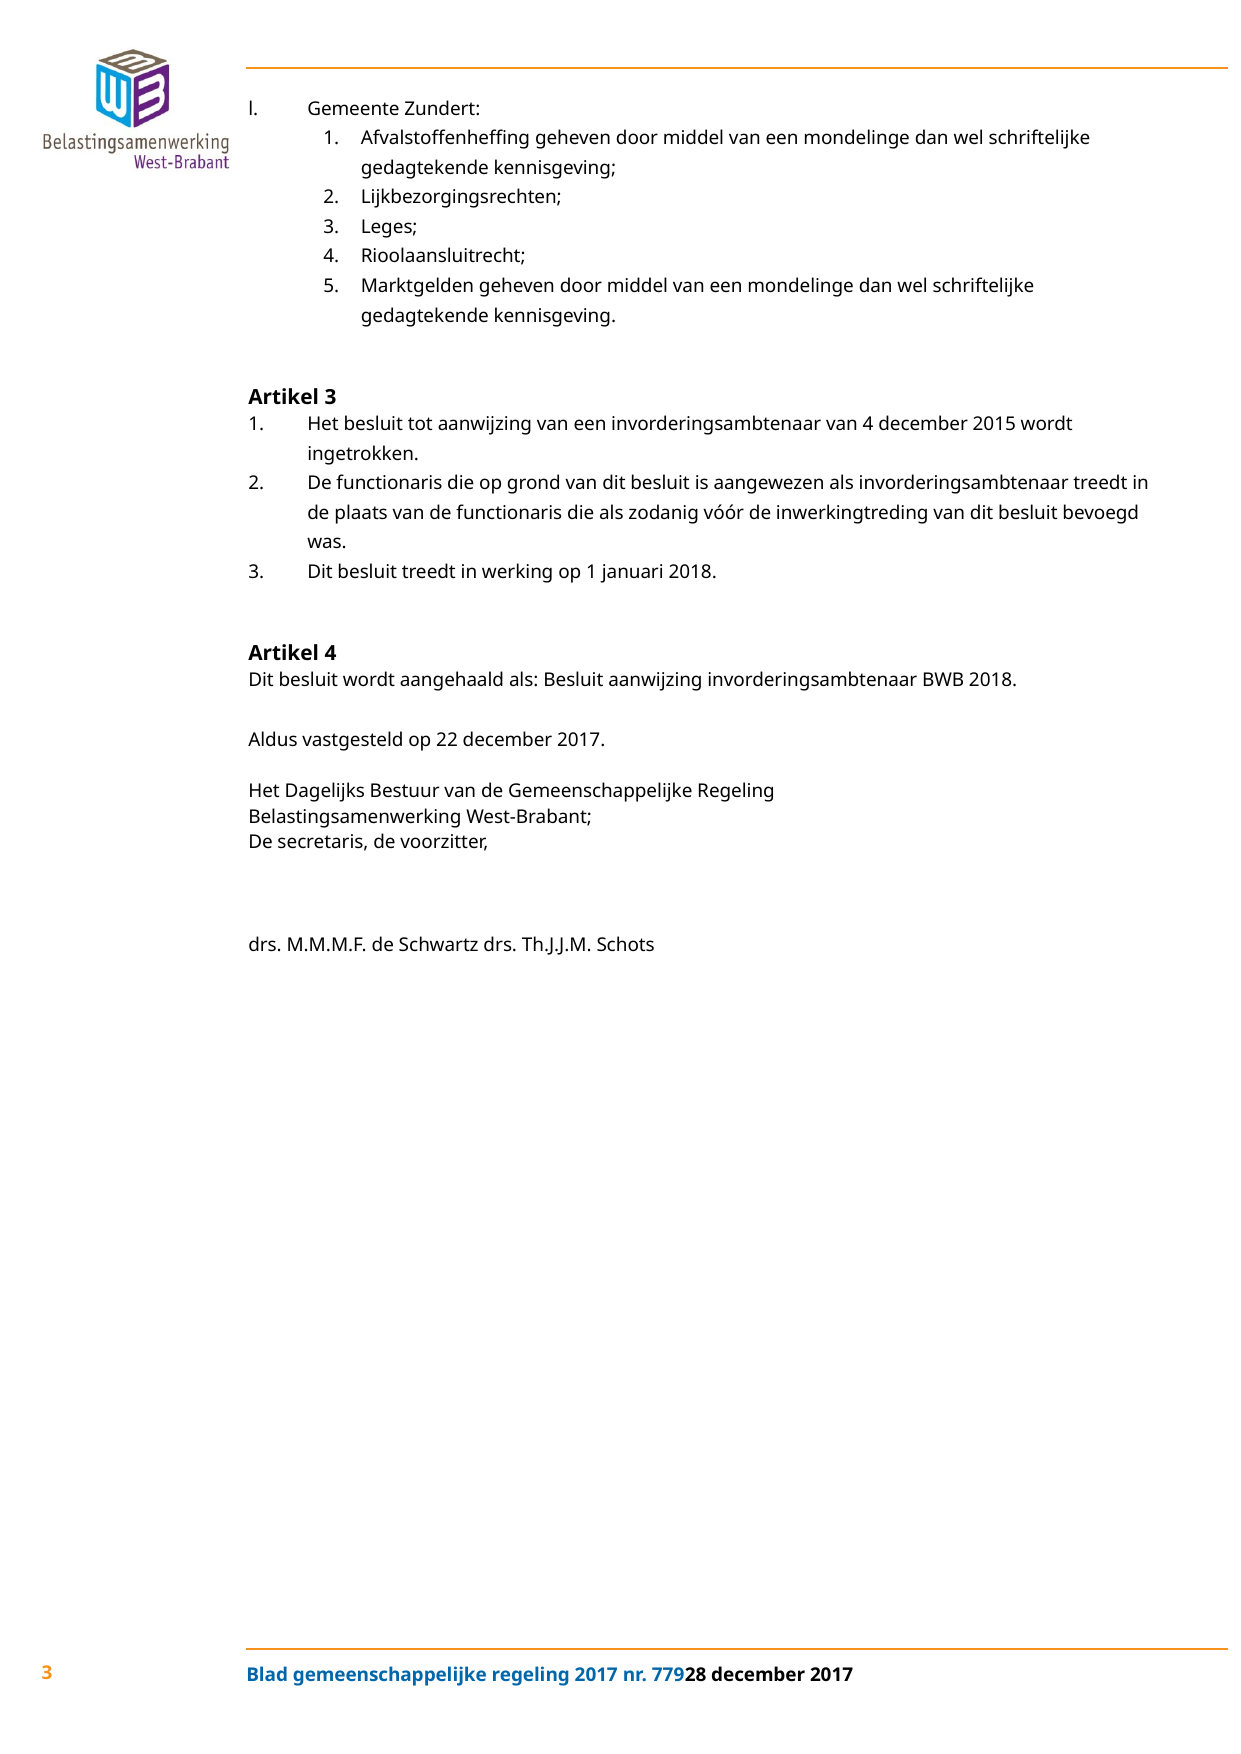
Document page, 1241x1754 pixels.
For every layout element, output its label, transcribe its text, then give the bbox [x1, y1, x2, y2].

list Gemeente Zundert: [248, 95, 1152, 121]
list Het besluit tot aanwijzing van een invorderingsambtenaar van 4 december 2015 wordt ingetrokken. [248, 410, 1152, 466]
text drs. M.M.M.F. de Schwartz drs. Th.J.J.M. Schots [248, 932, 1152, 957]
list Lijkbezorgingsrechten; [323, 183, 1152, 209]
text Artikel 3 [248, 382, 1152, 410]
list Dit besluit treedt in werking op 1 januari 2018. [248, 558, 1152, 584]
text Belastingsamenwerking West-Brabant; [248, 803, 1152, 829]
list Rioolaansluitrecht; [323, 243, 1152, 268]
text Het Dagelijks Bestuur van de Gemeenschappelijke Regeling [248, 777, 1152, 803]
text Artikel 4 [248, 638, 1152, 667]
text Dit besluit wordt aangehaald als: Besluit aanwijzing invorderingsambtenaar BWB 2018. [248, 667, 1152, 692]
list Leges; [323, 213, 1152, 239]
text De secretaris, de voorzitter, [248, 829, 1152, 854]
text Aldus vastgesteld op 22 december 2017. [248, 726, 1152, 752]
list De functionaris die op grond van dit besluit is aangewezen als invorderingsambtenaar treedt in de plaats van de functionaris die als zodanig vóór de inwerkingtreding van dit besluit bevoegd was. [248, 469, 1152, 554]
list Afvalstoffenheffing geheven door middel van een mondelinge dan wel schriftelijke gedagtekende kennisgeving; [323, 124, 1152, 180]
list Marktgelden geheven door middel van een mondelinge dan wel schriftelijke gedagtekende kennisgeving. [323, 272, 1152, 328]
picture [41, 47, 231, 172]
